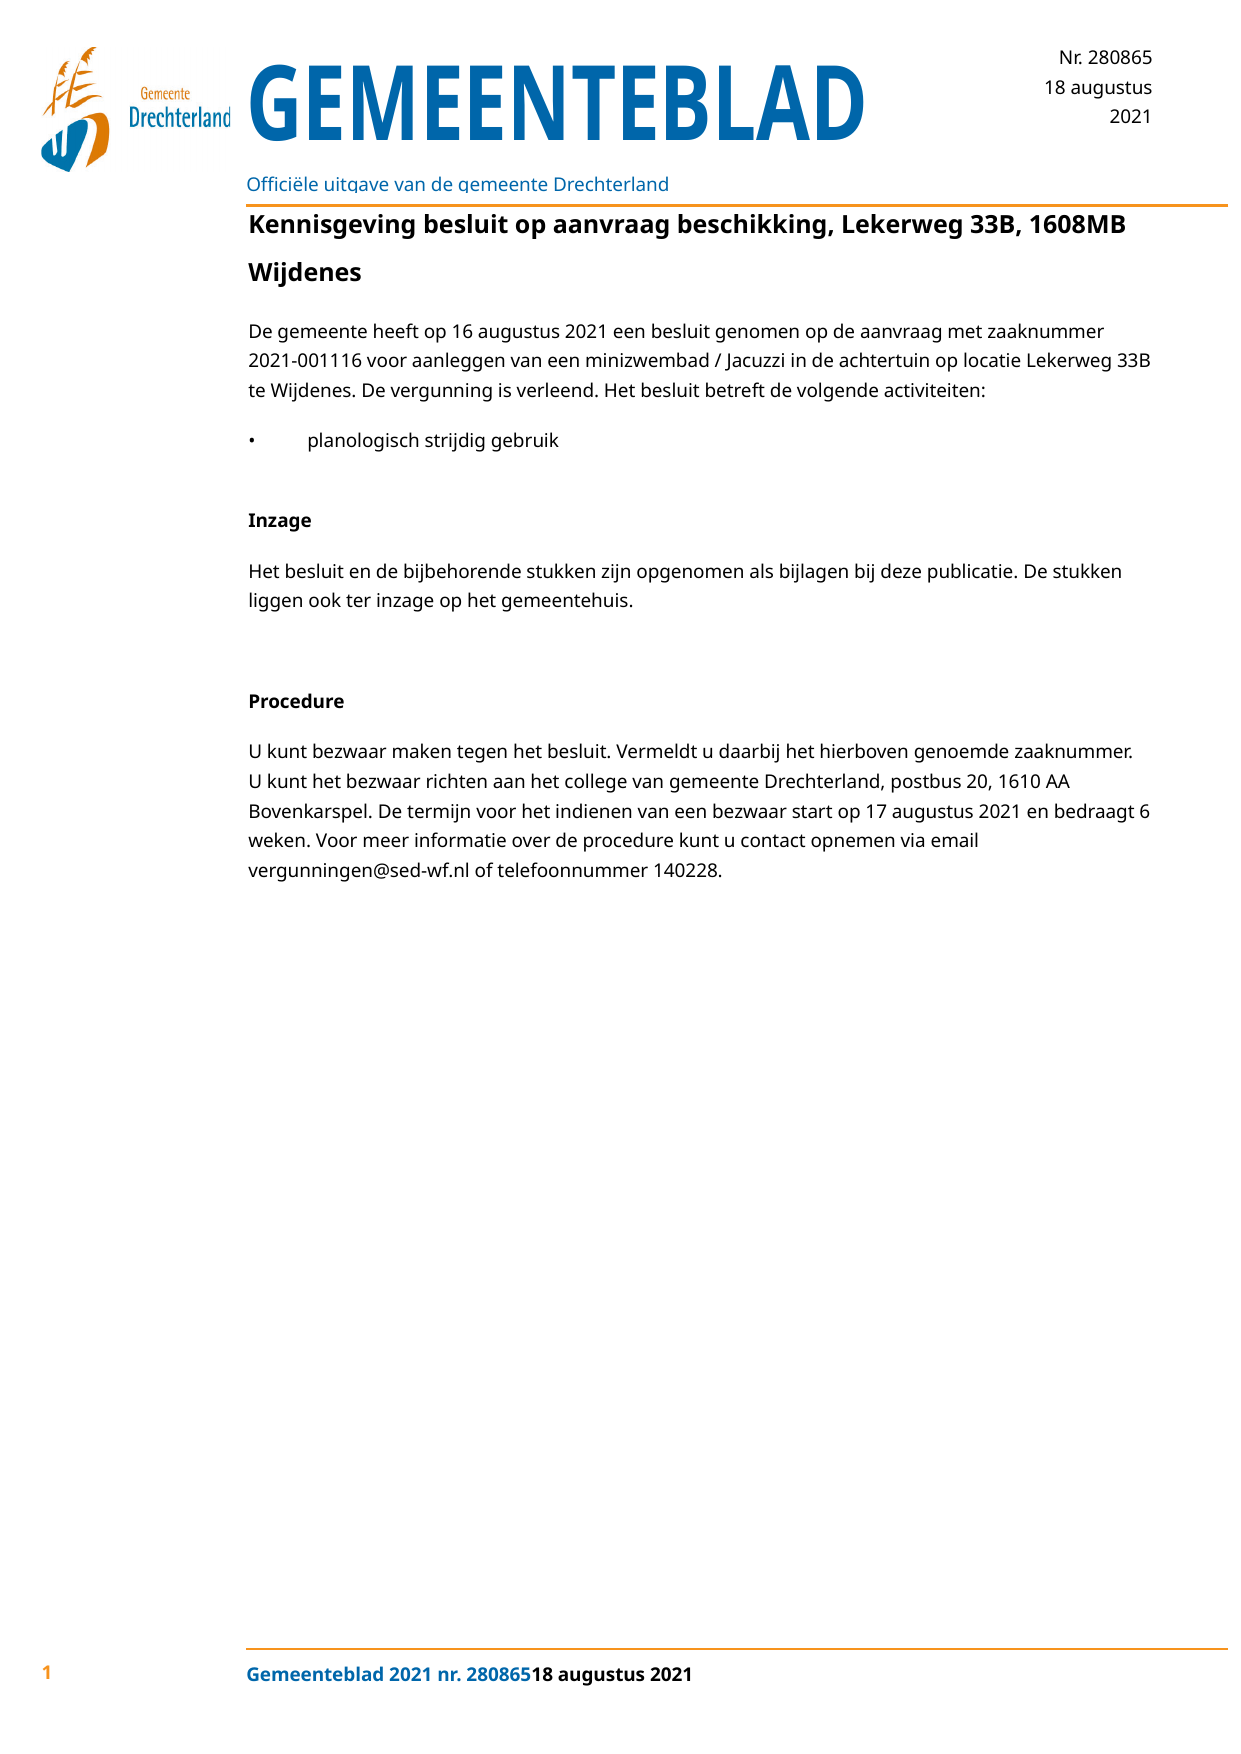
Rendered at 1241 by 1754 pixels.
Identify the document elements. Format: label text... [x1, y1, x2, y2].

list planologisch strijdig gebruik [248, 427, 1152, 453]
text Inzage [248, 507, 1152, 533]
picture [41, 158, 64, 172]
text U kunt bezwaar maken tegen het besluit. Vermeldt u daarbij het hierboven genoemde zaaknummer. U kunt het bezwaar richten aan het college van gemeente Drechterland, postbus 20, 1610 AA Bovenkarspel. De termijn voor het indienen van een bezwaar start op 17 augustus 2021 en bedraagt 6 weken. Voor meer informatie over de procedure kunt u contact opnemen via email vergunningen@sed-wf.nl of telefoonnummer 140228. [248, 739, 1152, 883]
text Het besluit en de bijbehorende stukken zijn opgenomen als bijlagen bij deze publicatie. De stukken liggen ook ter inzage op het gemeentehuis. [248, 558, 1152, 613]
text Procedure [248, 688, 1152, 714]
picture [41, 47, 231, 172]
text De gemeente heeft op 16 augustus 2021 een besluit genomen op de aanvraag met zaaknummer 2021-001116 voor aanleggen van een minizwembad / Jacuzzi in de achtertuin op locatie Lekerweg 33B te Wijdenes. De vergunning is verleend. Het besluit betreft de volgende activiteiten: [248, 318, 1152, 403]
text Kennisgeving besluit op aanvraag beschikking, Lekerweg 33B, 1608MB Wijdenes [248, 207, 1152, 288]
picture [226, 115, 231, 124]
